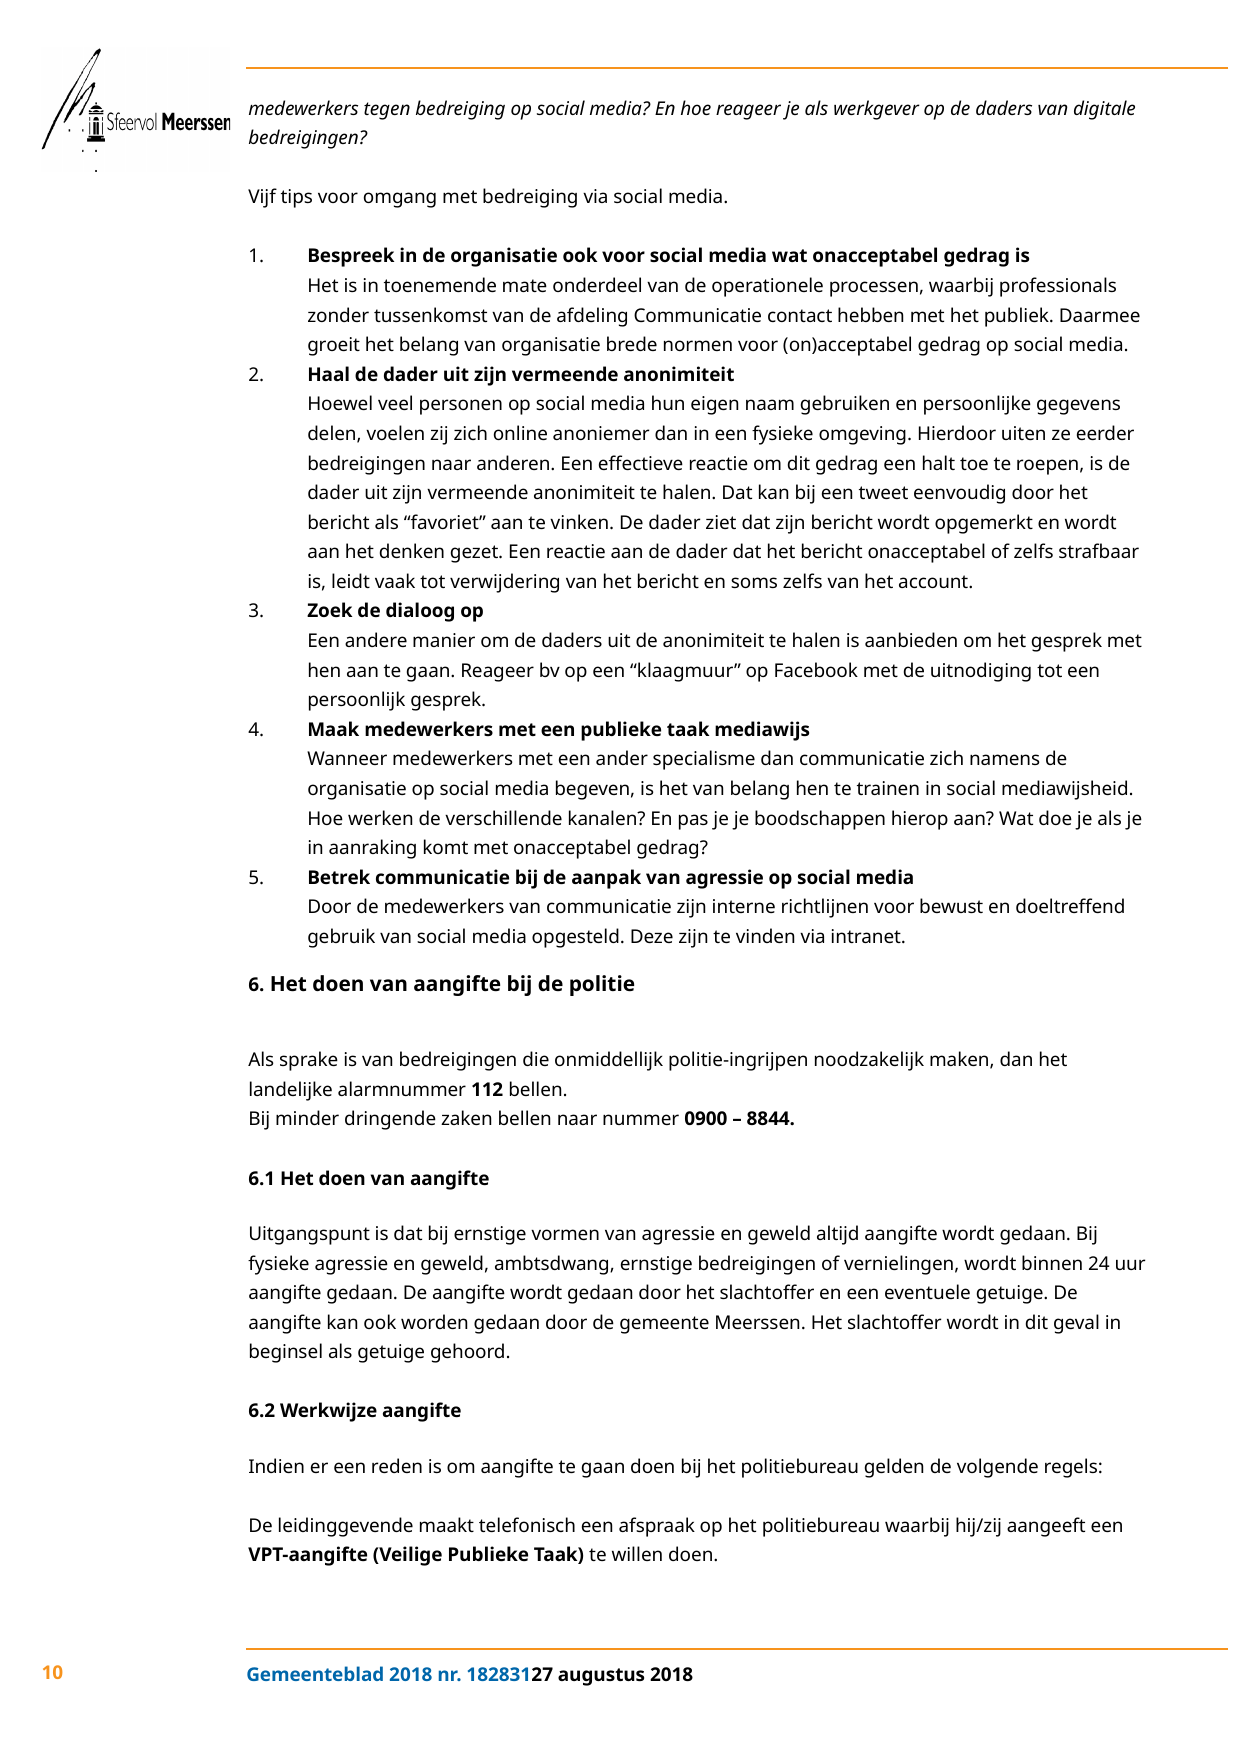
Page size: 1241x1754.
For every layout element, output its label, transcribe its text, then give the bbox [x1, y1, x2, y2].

picture [41, 47, 231, 172]
list Hoewel veel personen op social media hun eigen naam gebruiken en persoonlijke gegevens delen, voelen zij zich online anoniemer dan in een fysieke omgeving. Hierdoor uiten ze eerder bedreigingen naar anderen. Een effectieve reactie om dit gedrag een halt toe te roepen, is de dader uit zijn vermeende anonimiteit te halen. Dat kan bij een tweet eenvoudig door het bericht als “favoriet” aan te vinken. De dader ziet dat zijn bericht wordt opgemerkt en wordt aan het denken gezet. Een reactie aan de dader dat het bericht onacceptabel of zelfs strafbaar is, leidt vaak tot verwijdering van het bericht en soms zelfs van het account. [248, 391, 1152, 594]
list Maak medewerkers met een publieke taak mediawijs [248, 716, 1152, 742]
list Een andere manier om de daders uit de anonimiteit te halen is aanbieden om het gesprek met hen aan te gaan. Reageer bv op een “klaagmuur” op Facebook met de uitnodiging tot een persoonlijk gesprek. [248, 627, 1152, 712]
text Indien er een reden is om aangifte te gaan doen bij het politiebureau gelden de volgende regels: [248, 1453, 1152, 1479]
list Bespreek in de organisatie ook voor social media wat onacceptabel gedrag is [248, 243, 1152, 268]
text 6.2 Werkwijze aangifte [248, 1398, 1152, 1423]
list Zoek de dialoog op [248, 598, 1152, 623]
text Als sprake is van bedreigingen die onmiddellijk politie-ingrijpen noodzakelijk maken, dan het landelijke alarmnummer 112 bellen. [248, 1046, 1152, 1102]
list Het is in toenemende mate onderdeel van de operationele processen, waarbij professionals zonder tussenkomst van de afdeling Communicatie contact hebben met het publiek. Daarmee groeit het belang van organisatie brede normen voor (on)acceptabel gedrag op social media. [248, 272, 1152, 357]
text Uitgangspunt is dat bij ernstige vormen van agressie en geweld altijd aangifte wordt gedaan. Bij fysieke agressie en geweld, ambtsdwang, ernstige bedreigingen of vernielingen, wordt binnen 24 uur aangifte gedaan. De aangifte wordt gedaan door het slachtoffer en een eventuele getuige. De aangifte kan ook worden gedaan door de gemeente Meerssen. Het slachtoffer wordt in dit geval in beginsel als getuige gehoord. [248, 1220, 1152, 1364]
text 6. Het doen van aangifte bij de politie [248, 969, 1152, 997]
list Wanneer medewerkers met een ander specialisme dan communicatie zich namens de organisatie op social media begeven, is het van belang hen te trainen in social mediawijsheid. Hoe werken de verschillende kanalen? En pas je je boodschappen hierop aan? Wat doe je als je in aanraking komt met onacceptabel gedrag? [248, 746, 1152, 860]
text De leidinggevende maakt telefonisch een afspraak op het politiebureau waarbij hij/zij aangeeft een VPT-aangifte (Veilige Publieke Taak) te willen doen. [248, 1512, 1152, 1567]
text medewerkers tegen bedreiging op social media? En hoe reageer je als werkgever op de daders van digitale bedreigingen? [248, 95, 1152, 150]
list Door de medewerkers van communicatie zijn interne richtlijnen voor bewust en doeltreffend gebruik van social media opgesteld. Deze zijn te vinden via intranet. [248, 893, 1152, 949]
text Vijf tips voor omgang met bedreiging via social media. [248, 183, 1152, 209]
list Betrek communicatie bij de aanpak van agressie op social media [248, 864, 1152, 890]
text Bij minder dringende zaken bellen naar nummer 0900 – 8844. [248, 1106, 1152, 1131]
text 6.1 Het doen van aangifte [248, 1165, 1152, 1191]
list Haal de dader uit zijn vermeende anonimiteit [248, 361, 1152, 387]
